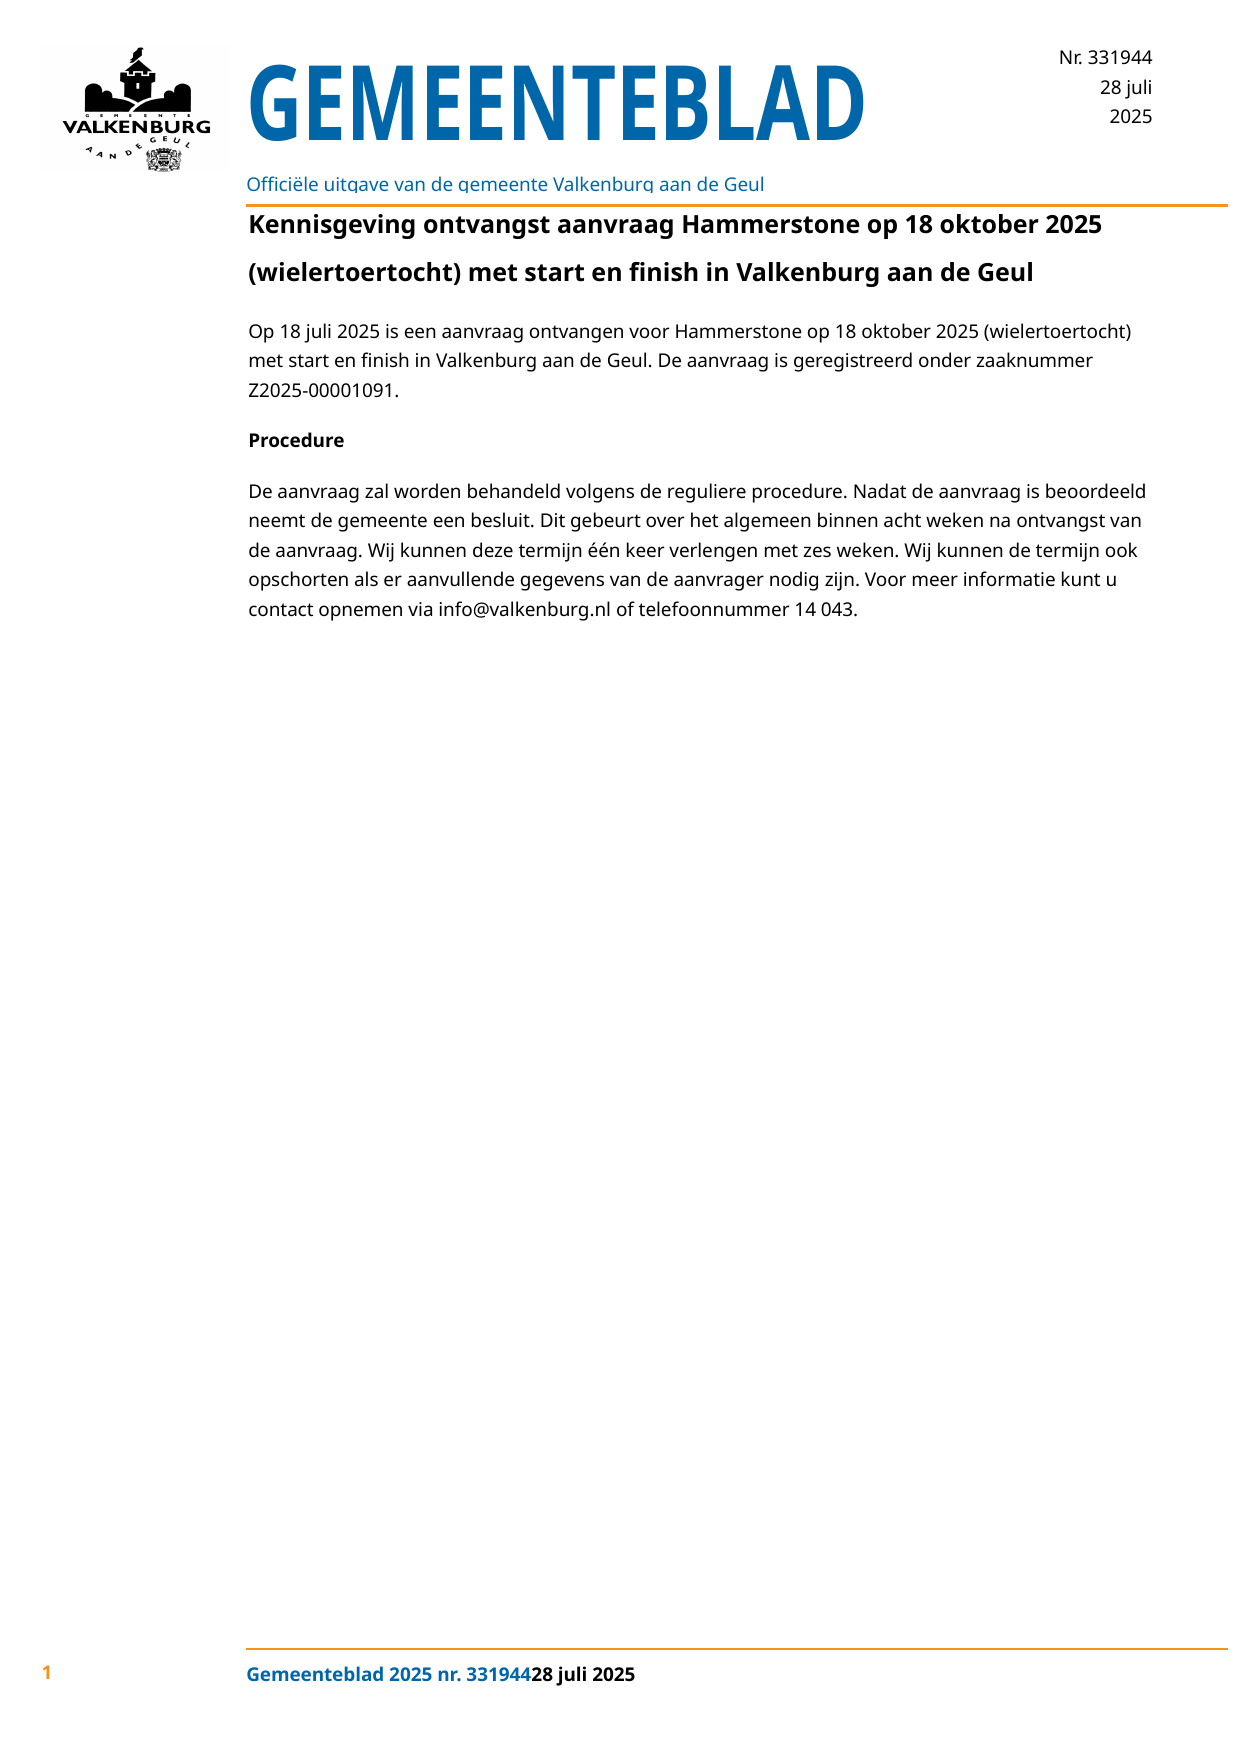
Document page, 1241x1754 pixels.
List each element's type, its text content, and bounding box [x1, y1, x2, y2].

text Op 18 juli 2025 is een aanvraag ontvangen voor Hammerstone op 18 oktober 2025 (wielertoertocht) met start en finish in Valkenburg aan de Geul. De aanvraag is geregistreerd onder zaaknummer Z2025-00001091. [248, 318, 1152, 403]
text Kennisgeving ontvangst aanvraag Hammerstone op 18 oktober 2025 (wielertoertocht) met start en finish in Valkenburg aan de Geul [248, 207, 1152, 288]
text Procedure [248, 427, 1152, 453]
picture [41, 47, 231, 172]
text De aanvraag zal worden behandeld volgens de reguliere procedure. Nadat de aanvraag is beoordeeld neemt de gemeente een besluit. Dit gebeurt over het algemeen binnen acht weken na ontvangst van de aanvraag. Wij kunnen deze termijn één keer verlengen met zes weken. Wij kunnen de termijn ook opschorten als er aanvullende gegevens van de aanvrager nodig zijn. Voor meer informatie kunt u contact opnemen via info@valkenburg.nl of telefoonnummer 14 043. [248, 478, 1152, 622]
